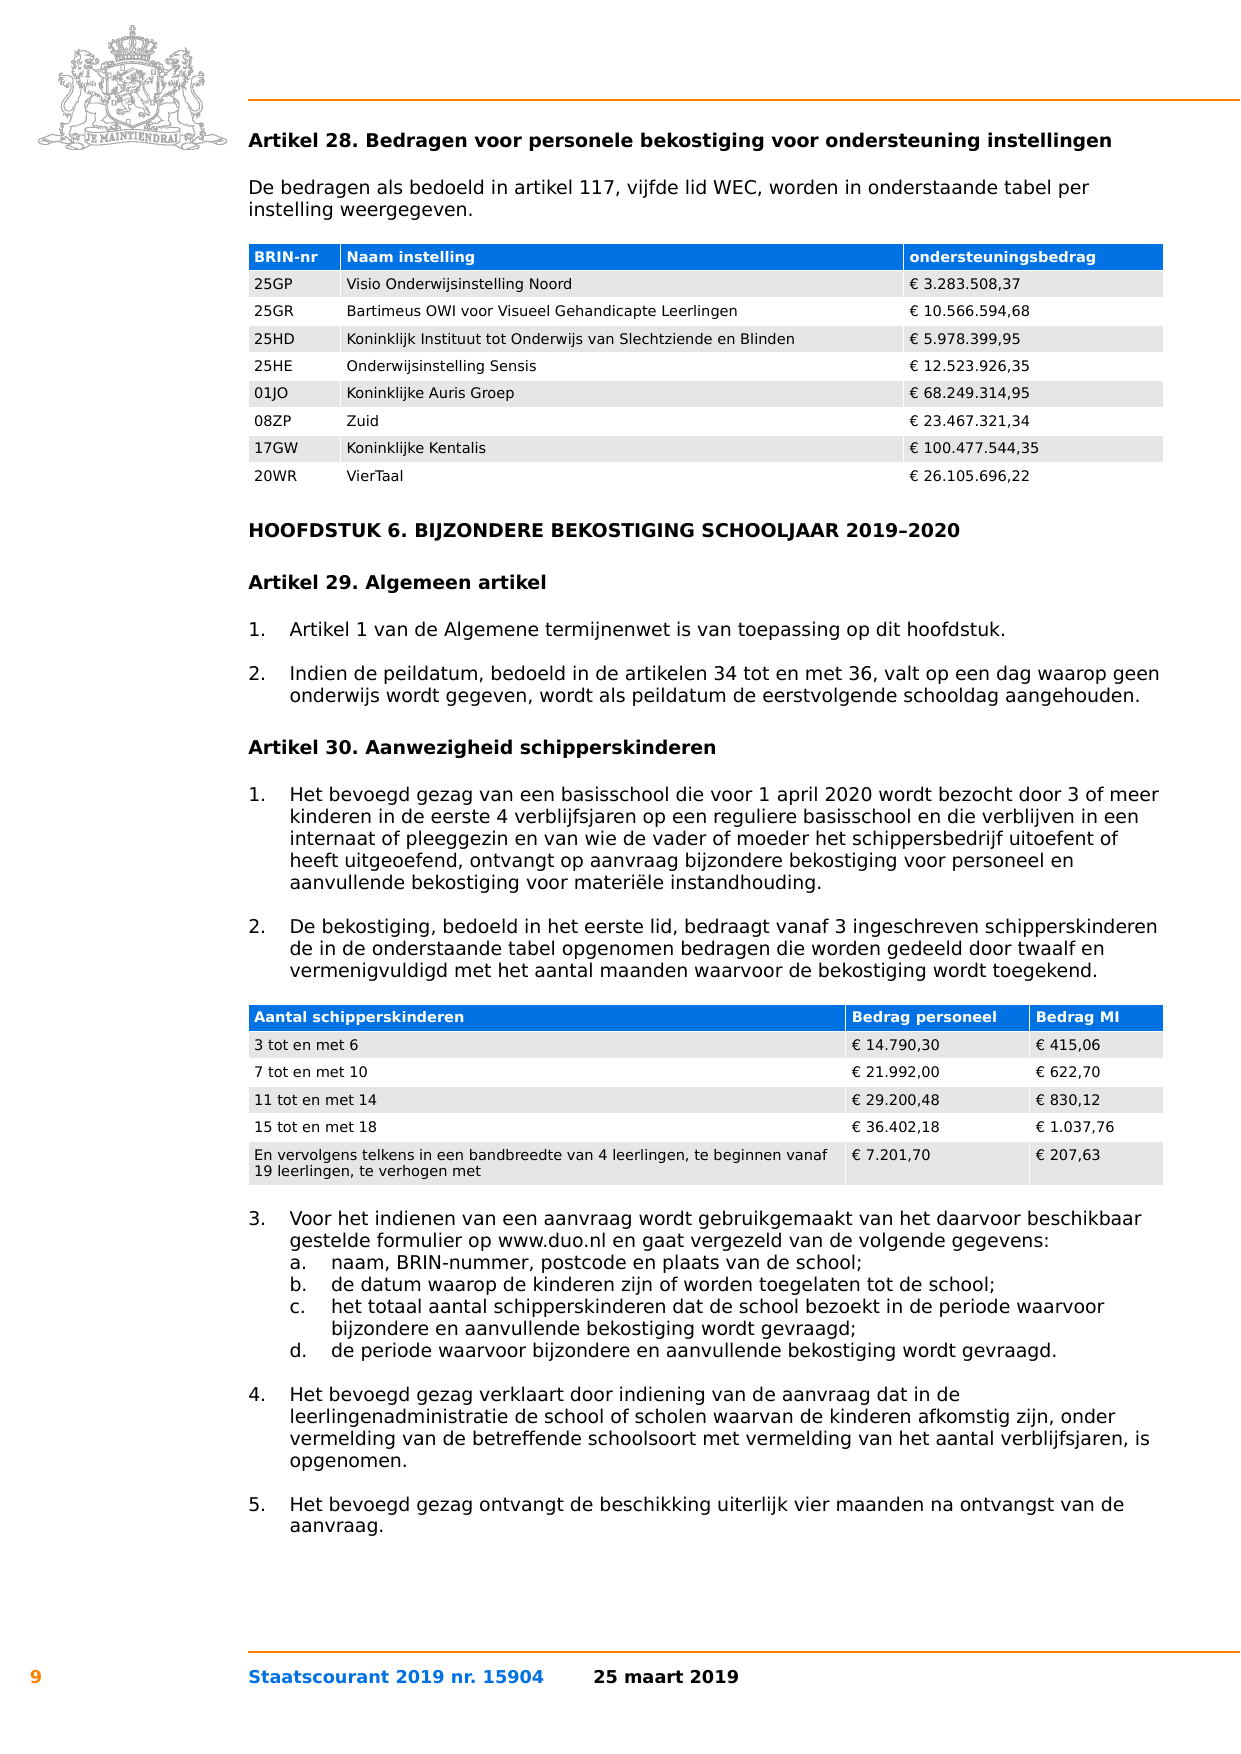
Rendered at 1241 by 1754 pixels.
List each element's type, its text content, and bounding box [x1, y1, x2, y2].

table_cell 08ZP [249, 408, 340, 434]
table_header Naam instelling [341, 244, 903, 270]
text d. de periode waarvoor bijzondere en aanvullende bekostiging wordt gevraagd. [289, 1340, 1163, 1362]
text a. naam, BRIN-nummer, postcode en plaats van de school; [289, 1252, 1163, 1274]
table_cell Onderwijsinstelling Sensis [341, 353, 903, 380]
table_cell € 10.566.594,68 [904, 299, 1163, 325]
table_cell 20WR [249, 463, 340, 489]
table_cell € 1.037,76 [1030, 1114, 1163, 1141]
table_cell Koninklijke Auris Groep [341, 381, 903, 407]
table_cell € 100.477.544,35 [904, 436, 1163, 462]
table_cell 25HE [249, 353, 340, 380]
table_cell € 36.402,18 [846, 1114, 1029, 1141]
table_cell € 830,12 [1030, 1087, 1163, 1113]
table_cell 15 tot en met 18 [249, 1114, 845, 1141]
text 2. De bekostiging, bedoeld in het eerste lid, bedraagt vanaf 3 ingeschreven schipperskinderen de in de onderstaande tabel opgenomen bedragen die worden gedeeld door twaalf en vermenigvuldigd met het aantal maanden waarvoor de bekostiging wordt toegekend. [248, 916, 1163, 982]
text c. het totaal aantal schipperskinderen dat de school bezoekt in de periode waarvoor bijzondere en aanvullende bekostiging wordt gevraagd; [289, 1296, 1163, 1340]
table_cell 25GR [249, 299, 340, 325]
table_cell € 12.523.926,35 [904, 353, 1163, 380]
subtitle Artikel 30. Aanwezigheid schipperskinderen [248, 737, 1163, 759]
table_cell € 23.467.321,34 [904, 408, 1163, 434]
table_cell 25HD [249, 326, 340, 352]
subtitle Artikel 29. Algemeen artikel [248, 572, 1163, 594]
table_cell 11 tot en met 14 [249, 1087, 845, 1113]
table_cell 01JO [249, 381, 340, 407]
text De bedragen als bedoeld in artikel 117, vijfde lid WEC, worden in onderstaande tabel per instelling weergegeven. [248, 177, 1163, 221]
text 1. Artikel 1 van de Algemene termijnenwet is van toepassing op dit hoofdstuk. [248, 619, 1163, 641]
text 2. Indien de peildatum, bedoeld in de artikelen 34 tot en met 36, valt op een dag waarop geen onderwijs wordt gegeven, wordt als peildatum de eerstvolgende schooldag aangehouden. [248, 663, 1163, 707]
text 4. Het bevoegd gezag verklaart door indiening van de aanvraag dat in de leerlingenadministratie de school of scholen waarvan de kinderen afkomstig zijn, onder vermelding van de betreffende schoolsoort met vermelding van het aantal verblijfsjaren, is opgenomen. [248, 1384, 1163, 1472]
table_header Bedrag MI [1030, 1005, 1163, 1031]
text 1. Het bevoegd gezag van een basisschool die voor 1 april 2020 wordt bezocht door 3 of meer kinderen in de eerste 4 verblijfsjaren op een reguliere basisschool en die verblijven in een internaat of pleeggezin en van wie de vader of moeder het schippersbedrijf uitoefent of heeft uitgeoefend, ontvangt op aanvraag bijzondere bekostiging voor personeel en aanvullende bekostiging voor materiële instandhouding. [248, 784, 1163, 894]
table_cell € 14.790,30 [846, 1032, 1029, 1058]
table_cell € 26.105.696,22 [904, 463, 1163, 489]
text 5. Het bevoegd gezag ontvangt de beschikking uiterlijk vier maanden na ontvangst van de aanvraag. [248, 1493, 1163, 1537]
table_cell VierTaal [341, 463, 903, 489]
table_cell € 5.978.399,95 [904, 326, 1163, 352]
table_cell € 415,06 [1030, 1032, 1163, 1058]
table_cell € 21.992,00 [846, 1060, 1029, 1086]
table_cell € 207,63 [1030, 1142, 1163, 1185]
table_cell € 7.201,70 [846, 1142, 1029, 1185]
table_cell Zuid [341, 408, 903, 434]
table_header Aantal schipperskinderen [249, 1005, 845, 1031]
table_cell 17GW [249, 436, 340, 462]
text b. de datum waarop de kinderen zijn of worden toegelaten tot de school; [289, 1274, 1163, 1296]
table_header Bedrag personeel [846, 1005, 1029, 1031]
picture [38, 25, 227, 150]
subtitle Artikel 28. Bedragen voor personele bekostiging voor ondersteuning instellingen [248, 130, 1163, 152]
table_cell Visio Onderwijsinstelling Noord [341, 271, 903, 297]
table_cell Koninklijke Kentalis [341, 436, 903, 462]
table_cell 3 tot en met 6 [249, 1032, 845, 1058]
table_cell € 3.283.508,37 [904, 271, 1163, 297]
table_cell 25GP [249, 271, 340, 297]
table_header ondersteuningsbedrag [904, 244, 1163, 270]
table_cell En vervolgens telkens in een bandbreedte van 4 leerlingen, te beginnen vanaf 19 leerlingen, te verhogen met [249, 1142, 845, 1185]
table_cell € 68.249.314,95 [904, 381, 1163, 407]
table_cell 7 tot en met 10 [249, 1060, 845, 1086]
table_cell Koninklijk Instituut tot Onderwijs van Slechtziende en Blinden [341, 326, 903, 352]
text 3. Voor het indienen van een aanvraag wordt gebruikgemaakt van het daarvoor beschikbaar gestelde formulier op www.duo.nl en gaat vergezeld van de volgende gegevens: [248, 1208, 1163, 1252]
table_cell Bartimeus OWI voor Visueel Gehandicapte Leerlingen [341, 299, 903, 325]
table_cell € 29.200,48 [846, 1087, 1029, 1113]
table_header BRIN-nr [249, 244, 340, 270]
table_cell € 622,70 [1030, 1060, 1163, 1086]
subtitle HOOFDSTUK 6. BIJZONDERE BEKOSTIGING SCHOOLJAAR 2019–2020 [248, 520, 1163, 542]
